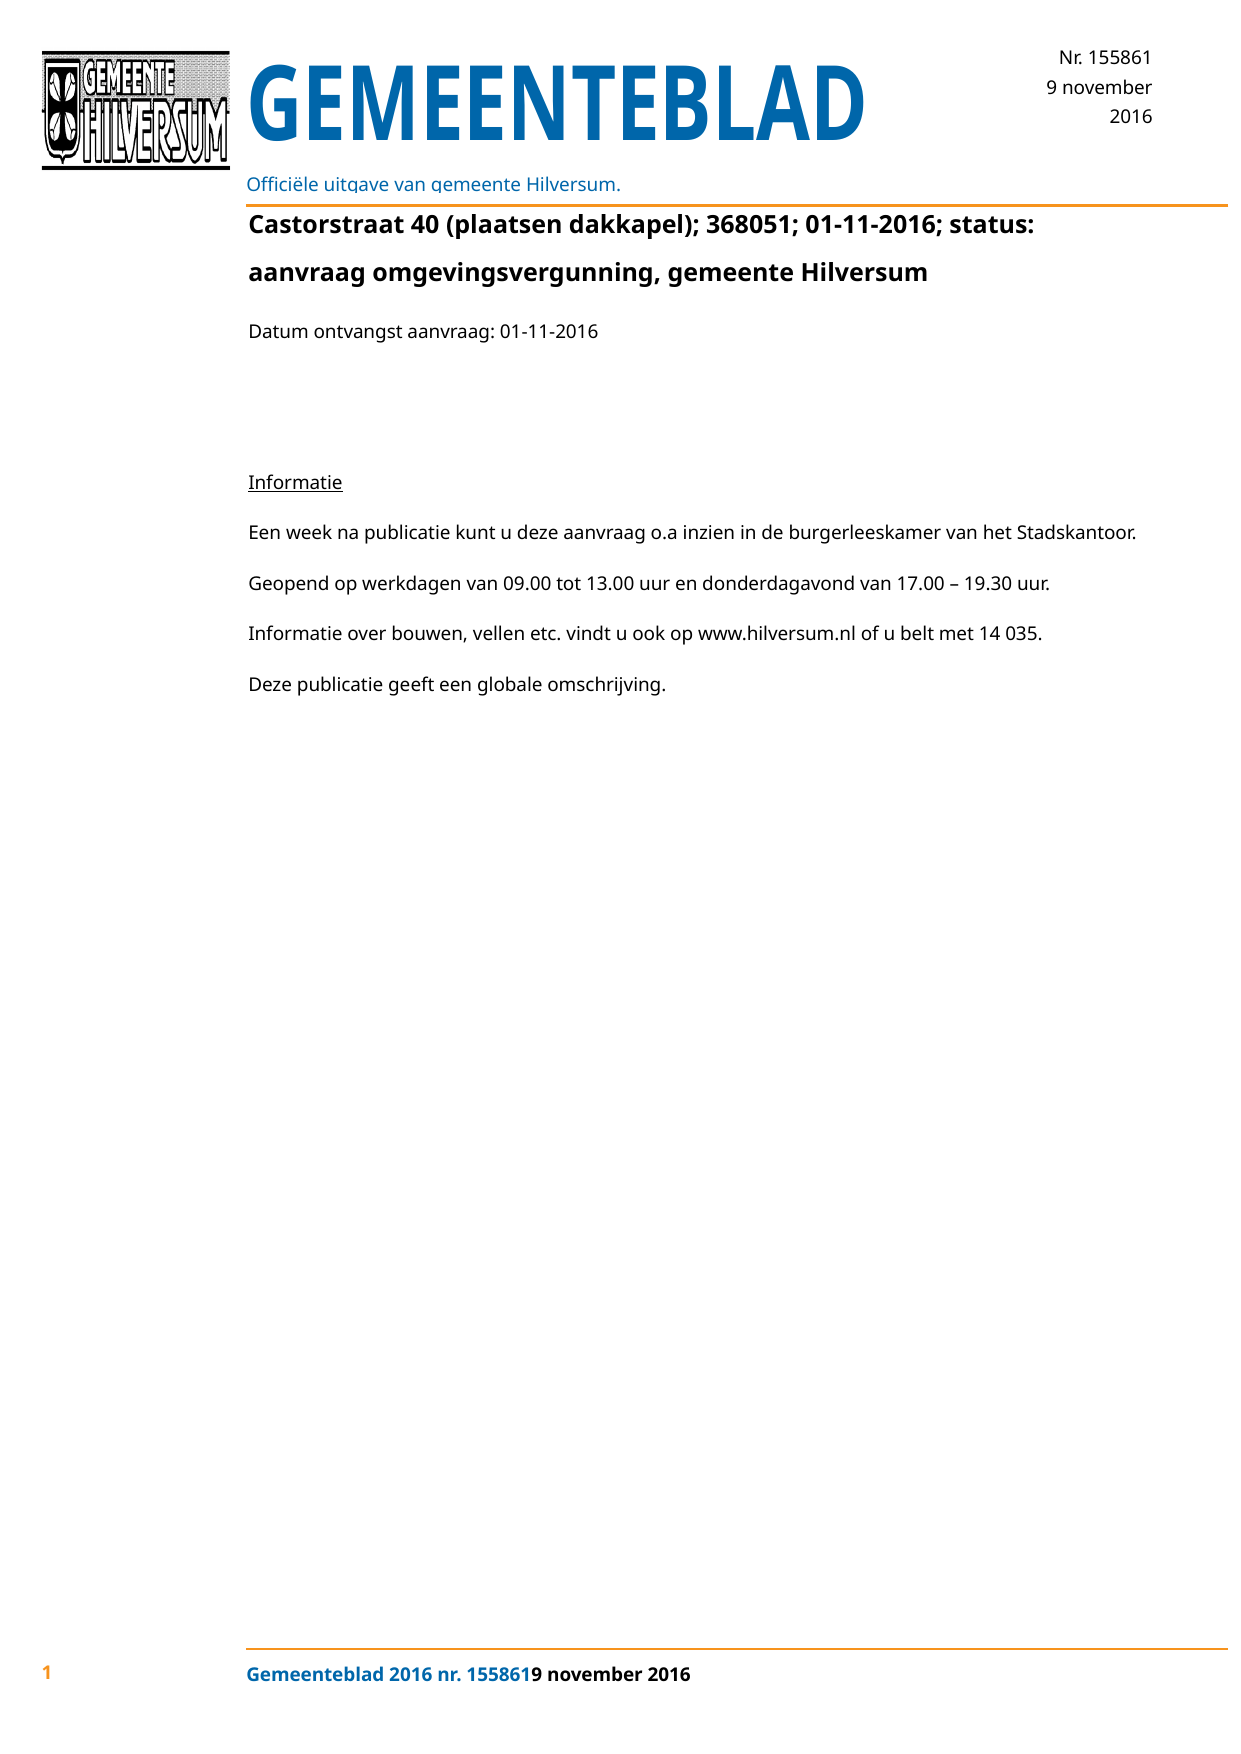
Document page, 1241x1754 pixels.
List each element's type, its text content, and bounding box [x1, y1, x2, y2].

text Deze publicatie geeft een globale omschrijving. [248, 671, 1152, 697]
text Informatie over bouwen, vellen etc. vindt u ook op www.hilversum.nl of u belt met 14 035. [248, 620, 1152, 646]
text Datum ontvangst aanvraag: 01-11-2016 [248, 318, 1152, 344]
text Een week na publicatie kunt u deze aanvraag o.a inzien in de burgerleeskamer van het Stadskantoor. [248, 519, 1152, 545]
text Geopend op werkdagen van 09.00 tot 13.00 uur en donderdagavond van 17.00 – 19.30 uur. [248, 570, 1152, 596]
text Informatie [248, 469, 1152, 495]
text Castorstraat 40 (plaatsen dakkapel); 368051; 01-11-2016; status: aanvraag omgevingsvergunning, gemeente Hilversum [248, 207, 1152, 288]
picture [41, 47, 231, 172]
